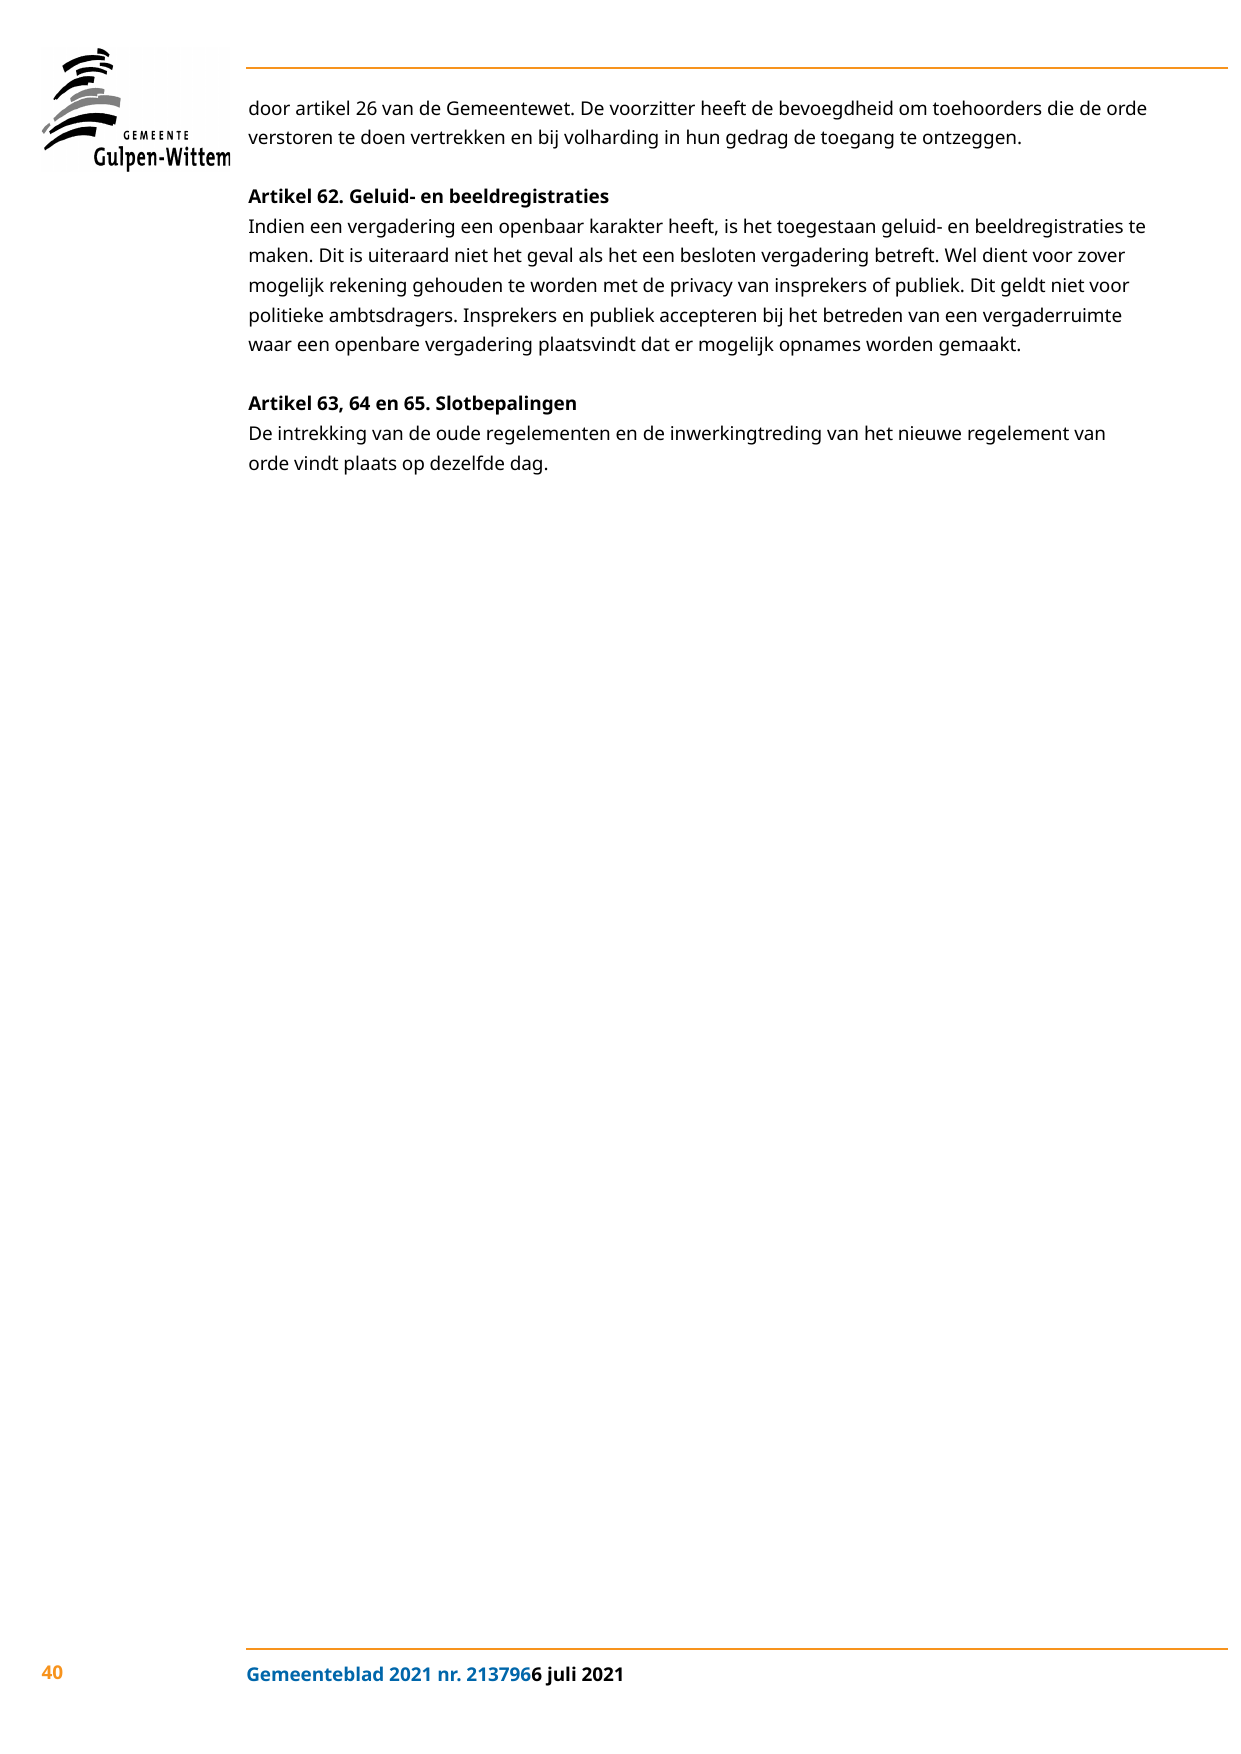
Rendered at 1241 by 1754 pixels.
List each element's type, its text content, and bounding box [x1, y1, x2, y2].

text Indien een vergadering een openbaar karakter heeft, is het toegestaan geluid- en beeldregistraties te maken. Dit is uiteraard niet het geval als het een besloten vergadering betreft. Wel dient voor zover mogelijk rekening gehouden te worden met de privacy van insprekers of publiek. Dit geldt niet voor politieke ambtsdragers. Insprekers en publiek accepteren bij het betreden van een vergaderruimte waar een openbare vergadering plaatsvindt dat er mogelijk opnames worden gemaakt. [248, 213, 1152, 357]
text Artikel 63, 64 en 65. Slotbepalingen [248, 391, 1152, 416]
picture [41, 47, 231, 172]
text De intrekking van de oude regelementen en de inwerkingtreding van het nieuwe regelement van orde vindt plaats op dezelfde dag. [248, 420, 1152, 476]
text door artikel 26 van de Gemeentewet. De voorzitter heeft de bevoegdheid om toehoorders die de orde verstoren te doen vertrekken en bij volharding in hun gedrag de toegang te ontzeggen. [248, 95, 1152, 150]
text Artikel 62. Geluid- en beeldregistraties [248, 183, 1152, 209]
